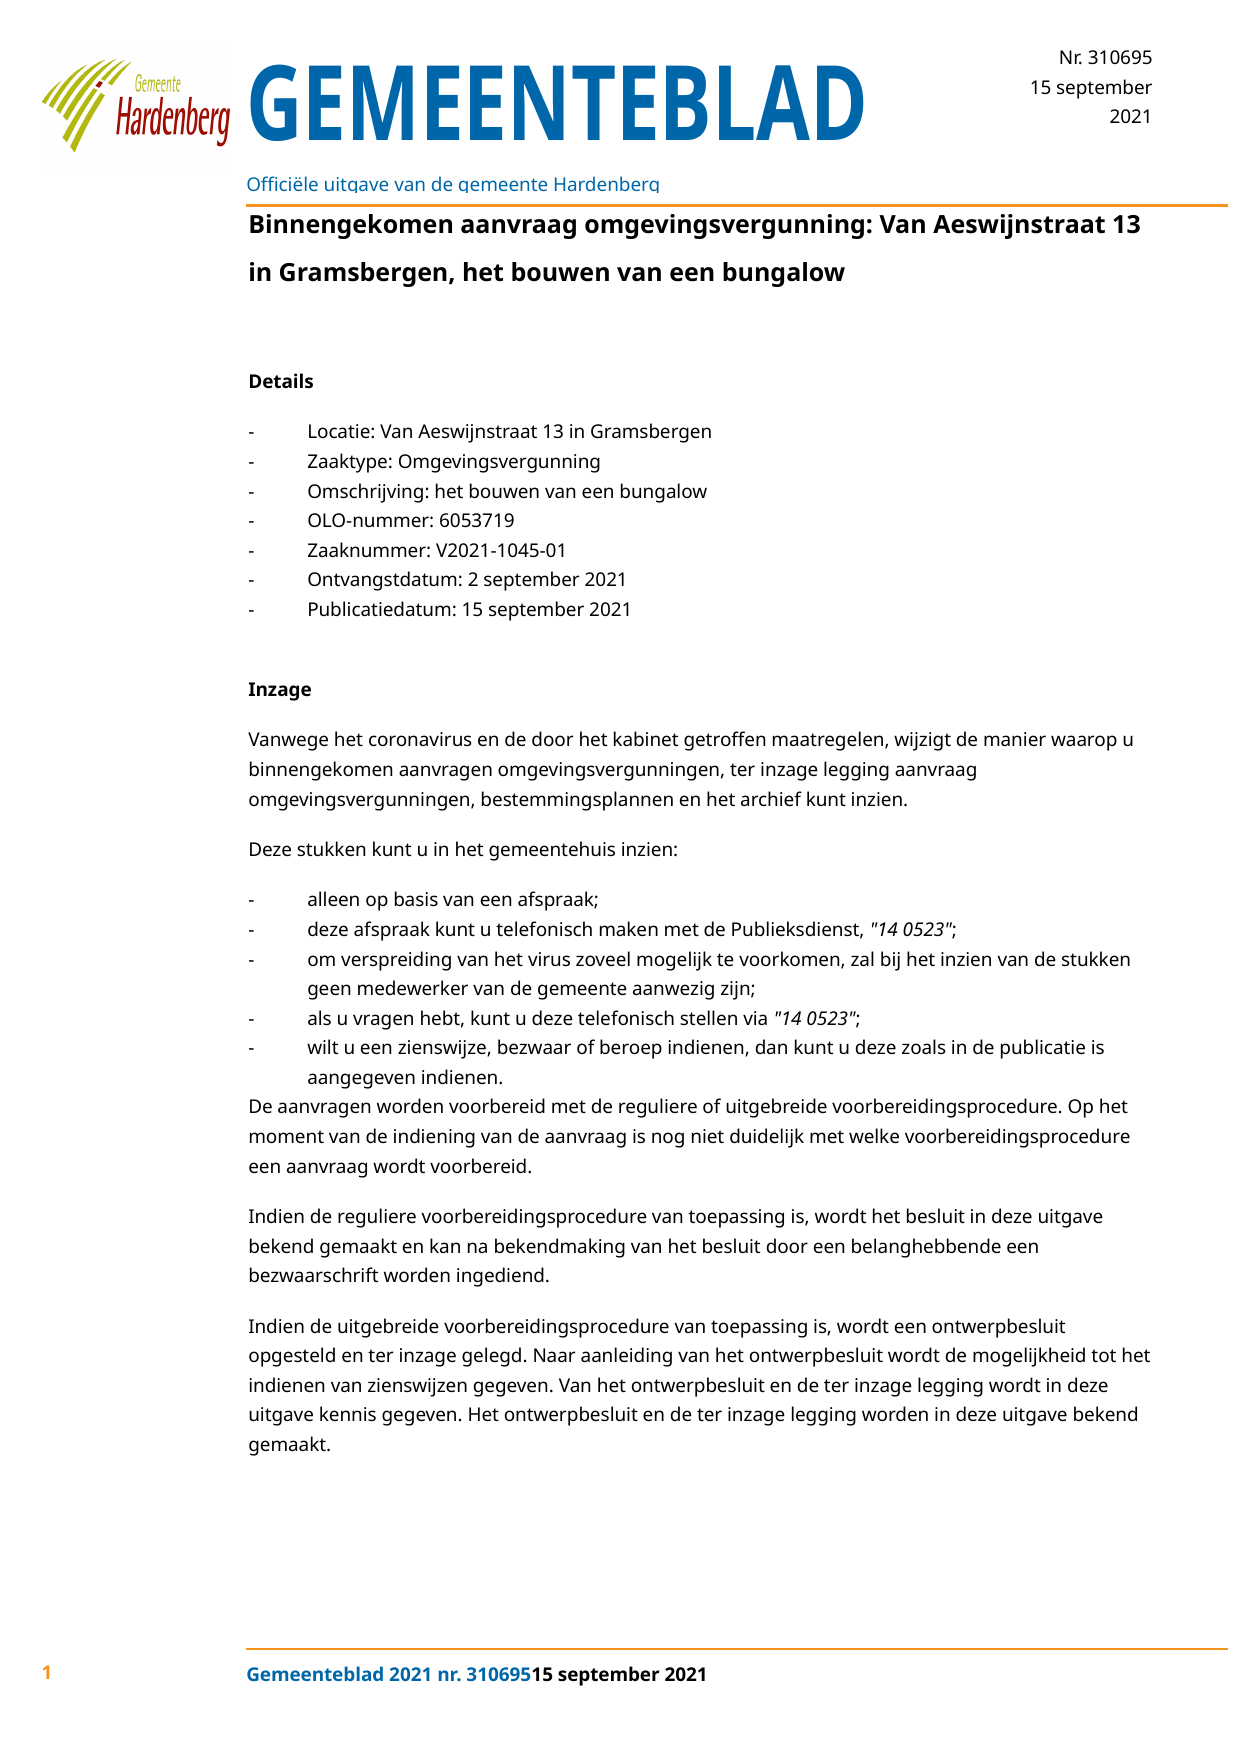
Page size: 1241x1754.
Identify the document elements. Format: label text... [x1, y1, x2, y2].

list als u vragen hebt, kunt u deze telefonisch stellen via "14 0523"; [248, 1005, 1152, 1031]
list alleen op basis van een afspraak; [248, 887, 1152, 912]
text De aanvragen worden voorbereid met de reguliere of uitgebreide voorbereidingsprocedure. Op het moment van de indiening van de aanvraag is nog niet duidelijk met welke voorbereidingsprocedure een aanvraag wordt voorbereid. [248, 1094, 1152, 1179]
list Omschrijving: het bouwen van een bungalow [248, 478, 1152, 504]
picture [41, 47, 231, 172]
list OLO-nummer: 6053719 [248, 507, 1152, 533]
text Inzage [248, 676, 1152, 702]
list om verspreiding van het virus zoveel mogelijk te voorkomen, zal bij het inzien van de stukken geen medewerker van de gemeente aanwezig zijn; [248, 946, 1152, 1001]
text Deze stukken kunt u in het gemeentehuis inzien: [248, 836, 1152, 862]
text Binnengekomen aanvraag omgevingsvergunning: Van Aeswijnstraat 13 in Gramsbergen, het bouwen van een bungalow [248, 207, 1152, 288]
list Locatie: Van Aeswijnstraat 13 in Gramsbergen [248, 419, 1152, 444]
text Details [248, 368, 1152, 394]
list Zaaknummer: V2021-1045-01 [248, 537, 1152, 563]
list wilt u een zienswijze, bezwaar of beroep indienen, dan kunt u deze zoals in de publicatie is aangegeven indienen. [248, 1034, 1152, 1090]
list deze afspraak kunt u telefonisch maken met de Publieksdienst, "14 0523"; [248, 916, 1152, 942]
list Publicatiedatum: 15 september 2021 [248, 596, 1152, 622]
list Ontvangstdatum: 2 september 2021 [248, 567, 1152, 592]
text Indien de uitgebreide voorbereidingsprocedure van toepassing is, wordt een ontwerpbesluit opgesteld en ter inzage gelegd. Naar aanleiding van het ontwerpbesluit wordt de mogelijkheid tot het indienen van zienswijzen gegeven. Van het ontwerpbesluit en de ter inzage legging wordt in deze uitgave kennis gegeven. Het ontwerpbesluit en de ter inzage legging worden in deze uitgave bekend gemaakt. [248, 1313, 1152, 1457]
list Zaaktype: Omgevingsvergunning [248, 448, 1152, 474]
text Indien de reguliere voorbereidingsprocedure van toepassing is, wordt het besluit in deze uitgave bekend gemaakt en kan na bekendmaking van het besluit door een belanghebbende een bezwaarschrift worden ingediend. [248, 1203, 1152, 1288]
text Vanwege het coronavirus en de door het kabinet getroffen maatregelen, wijzigt de manier waarop u binnengekomen aanvragen omgevingsvergunningen, ter inzage legging aanvraag omgevingsvergunningen, bestemmingsplannen en het archief kunt inzien. [248, 727, 1152, 812]
